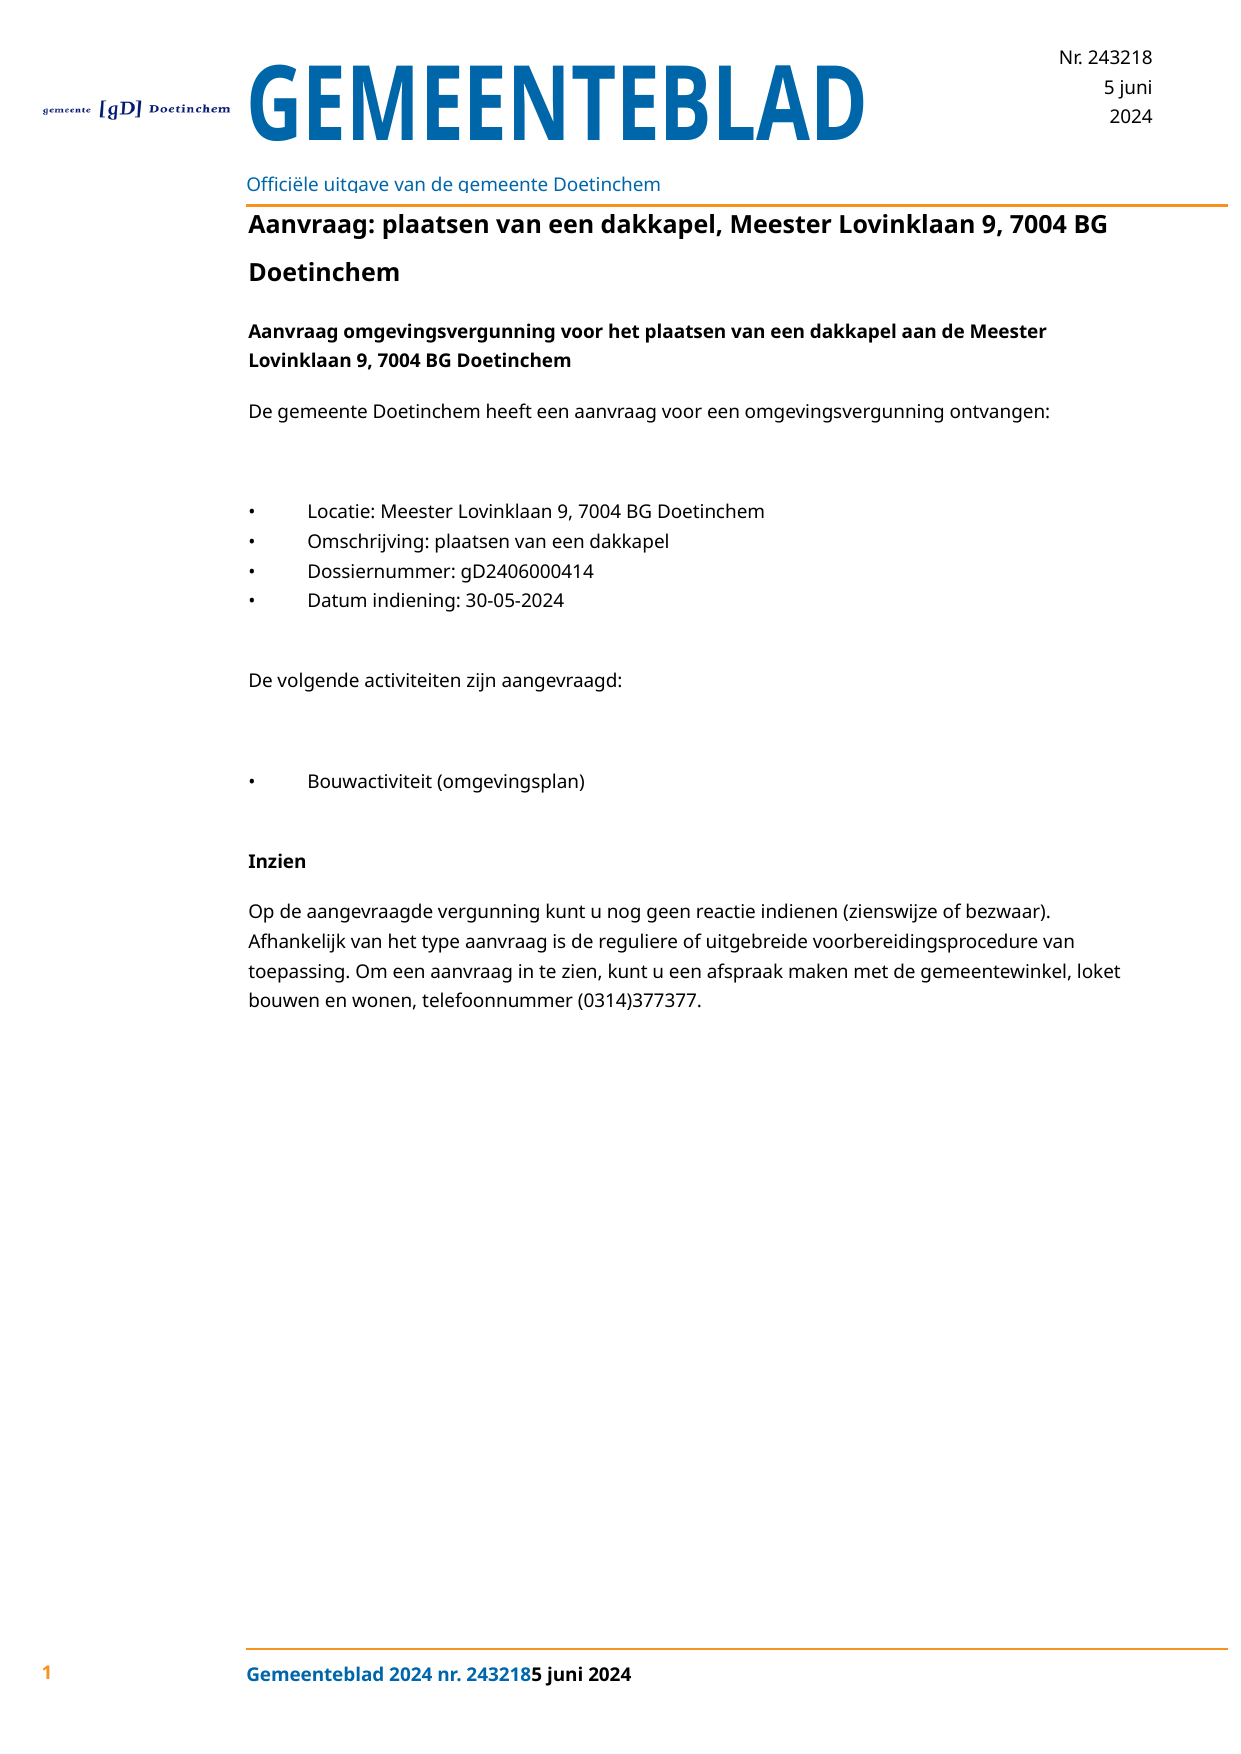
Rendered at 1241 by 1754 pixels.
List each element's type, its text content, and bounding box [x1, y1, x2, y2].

list Dossiernummer: gD2406000414 [248, 558, 1152, 584]
text De volgende activiteiten zijn aangevraagd: [248, 667, 1152, 693]
list Bouwactiviteit (omgevingsplan) [248, 768, 1152, 794]
list Datum indiening: 30-05-2024 [248, 587, 1152, 613]
text Inzien [248, 848, 1152, 874]
picture [41, 47, 231, 172]
list Omschrijving: plaatsen van een dakkapel [248, 528, 1152, 554]
text Op de aangevraagde vergunning kunt u nog geen reactie indienen (zienswijze of bezwaar). Afhankelijk van het type aanvraag is de reguliere of uitgebreide voorbereidingsprocedure van toepassing. Om een aanvraag in te zien, kunt u een afspraak maken met de gemeentewinkel, loket bouwen en wonen, telefoonnummer (0314)377377. [248, 899, 1152, 1013]
list Locatie: Meester Lovinklaan 9, 7004 BG Doetinchem [248, 499, 1152, 524]
text Aanvraag: plaatsen van een dakkapel, Meester Lovinklaan 9, 7004 BG Doetinchem [248, 207, 1152, 288]
text Aanvraag omgevingsvergunning voor het plaatsen van een dakkapel aan de Meester Lovinklaan 9, 7004 BG Doetinchem [248, 318, 1152, 373]
text De gemeente Doetinchem heeft een aanvraag voor een omgevingsvergunning ontvangen: [248, 398, 1152, 424]
